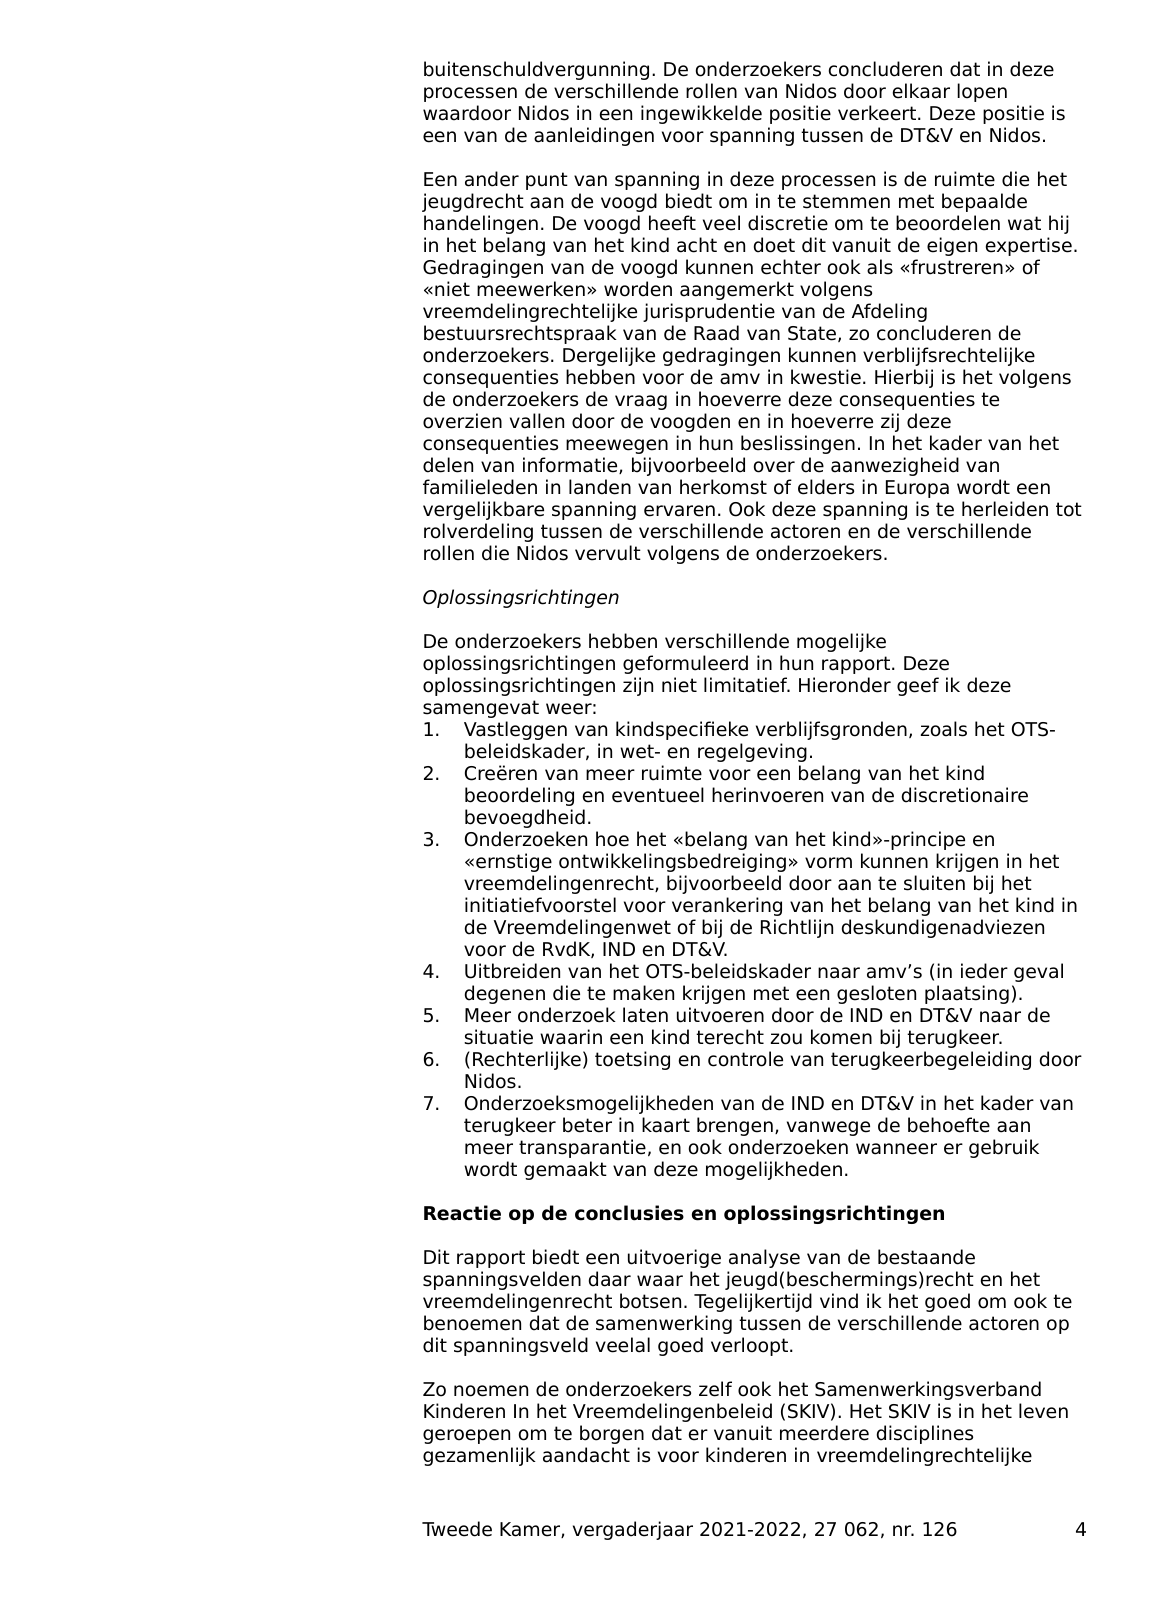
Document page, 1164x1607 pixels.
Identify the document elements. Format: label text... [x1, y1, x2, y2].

subtitle Oplossingsrichtingen [422, 587, 1087, 609]
text Een ander punt van spanning in deze processen is de ruimte die het jeugdrecht aan de voogd biedt om in te stemmen met bepaalde handelingen. De voogd heeft veel discretie om te beoordelen wat hij in het belang van het kind acht en doet dit vanuit de eigen expertise. Gedragingen van de voogd kunnen echter ook als «frustreren» of «niet meewerken» worden aangemerkt volgens vreemdelingrechtelijke jurisprudentie van de Afdeling bestuursrechtspraak van de Raad van State, zo concluderen de onderzoekers. Dergelijke gedragingen kunnen verblijfsrechtelijke consequenties hebben voor de amv in kwestie. Hierbij is het volgens de onderzoekers de vraag in hoeverre deze consequenties te overzien vallen door de voogden en in hoeverre zij deze consequenties meewegen in hun beslissingen. In het kader van het delen van informatie, bijvoorbeeld over de aanwezigheid van familieleden in landen van herkomst of elders in Europa wordt een vergelijkbare spanning ervaren. Ook deze spanning is te herleiden tot rolverdeling tussen de verschillende actoren en de verschillende rollen die Nidos vervult volgens de onderzoekers. [422, 169, 1087, 565]
text Zo noemen de onderzoekers zelf ook het Samenwerkingsverband Kinderen In het Vreemdelingenbeleid (SKIV). Het SKIV is in het leven geroepen om te borgen dat er vanuit meerdere disciplines gezamenlijk aandacht is voor kinderen in vreemdelingrechtelijke [422, 1379, 1087, 1467]
text 1. Vastleggen van kindspecifieke verblijfsgronden, zoals het OTS-beleidskader, in wet- en regelgeving. [422, 719, 1087, 763]
text 2. Creëren van meer ruimte voor een belang van het kind beoordeling en eventueel herinvoeren van de discretionaire bevoegdheid. [422, 763, 1087, 829]
text 4. Uitbreiden van het OTS-beleidskader naar amv’s (in ieder geval degenen die te maken krijgen met een gesloten plaatsing). [422, 961, 1087, 1005]
text buitenschuldvergunning. De onderzoekers concluderen dat in deze processen de verschillende rollen van Nidos door elkaar lopen waardoor Nidos in een ingewikkelde positie verkeert. Deze positie is een van de aanleidingen voor spanning tussen de DT&V en Nidos. [422, 59, 1087, 147]
text Dit rapport biedt een uitvoerige analyse van de bestaande spanningsvelden daar waar het jeugd(beschermings)recht en het vreemdelingenrecht botsen. Tegelijkertijd vind ik het goed om ook te benoemen dat de samenwerking tussen de verschillende actoren op dit spanningsveld veelal goed verloopt. [422, 1247, 1087, 1357]
text 6. (Rechterlijke) toetsing en controle van terugkeerbegeleiding door Nidos. [422, 1049, 1087, 1093]
text De onderzoekers hebben verschillende mogelijke oplossingsrichtingen geformuleerd in hun rapport. Deze oplossingsrichtingen zijn niet limitatief. Hieronder geef ik deze samengevat weer: [422, 631, 1087, 719]
text 3. Onderzoeken hoe het «belang van het kind»-principe en «ernstige ontwikkelingsbedreiging» vorm kunnen krijgen in het vreemdelingenrecht, bijvoorbeeld door aan te sluiten bij het initiatiefvoorstel voor verankering van het belang van het kind in de Vreemdelingenwet of bij de Richtlijn deskundigenadviezen voor de RvdK, IND en DT&V. [422, 829, 1087, 961]
text 7. Onderzoeksmogelijkheden van de IND en DT&V in het kader van terugkeer beter in kaart brengen, vanwege de behoefte aan meer transparantie, en ook onderzoeken wanneer er gebruik wordt gemaakt van deze mogelijkheden. [422, 1093, 1087, 1181]
subtitle Reactie op de conclusies en oplossingsrichtingen [422, 1203, 1087, 1225]
text 5. Meer onderzoek laten uitvoeren door de IND en DT&V naar de situatie waarin een kind terecht zou komen bij terugkeer. [422, 1005, 1087, 1049]
